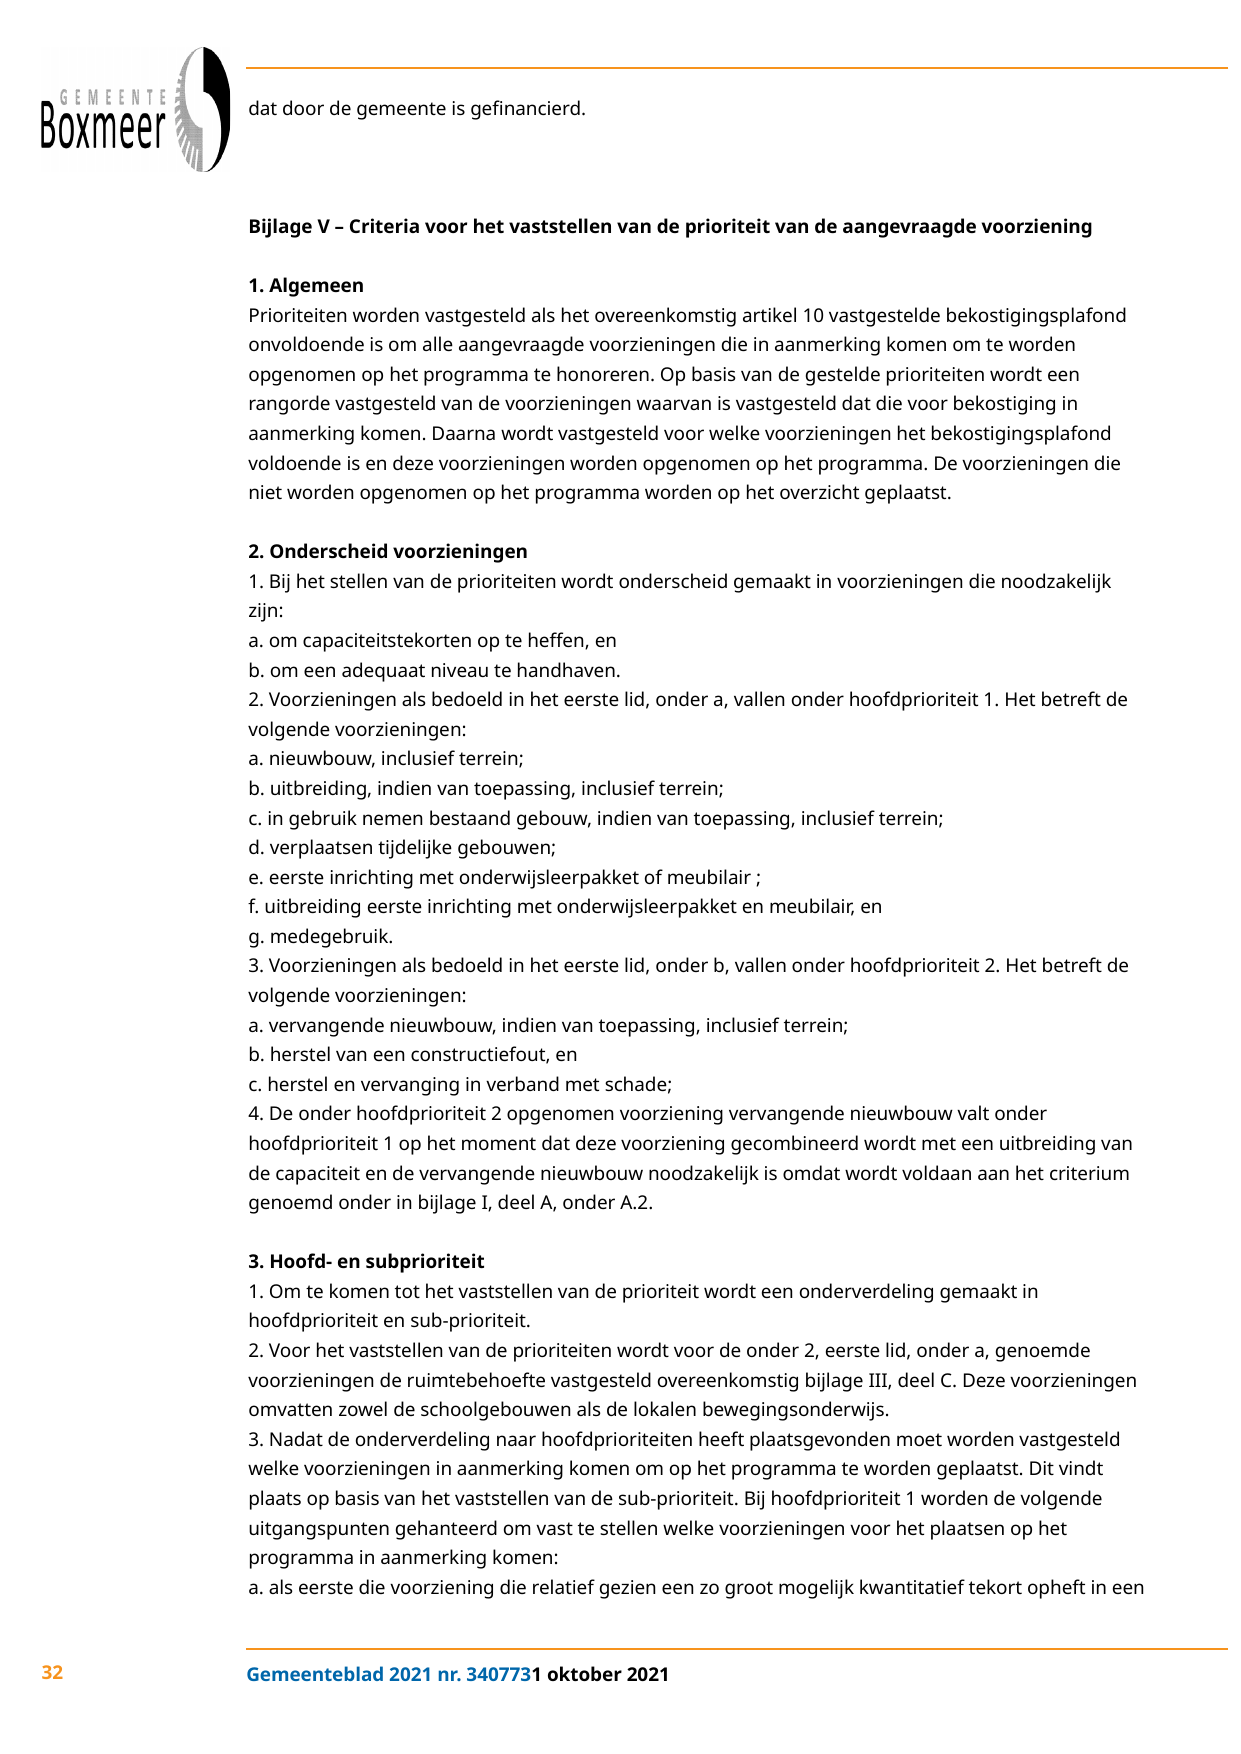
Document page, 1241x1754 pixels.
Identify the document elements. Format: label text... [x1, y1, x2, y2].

text 1. Bij het stellen van de prioriteiten wordt onderscheid gemaakt in voorzieningen die noodzakelijk zijn: [248, 568, 1152, 623]
text 3. Nadat de onderverdeling naar hoofdprioriteiten heeft plaatsgevonden moet worden vastgesteld welke voorzieningen in aanmerking komen om op het programma te worden geplaatst. Dit vindt plaats op basis van het vaststellen van de sub-prioriteit. Bij hoofdprioriteit 1 worden de volgende uitgangspunten gehanteerd om vast te stellen welke voorzieningen voor het plaatsen op het programma in aanmerking komen: [248, 1426, 1152, 1570]
text 4. De onder hoofdprioriteit 2 opgenomen voorziening vervangende nieuwbouw valt onder hoofdprioriteit 1 op het moment dat deze voorziening gecombineerd wordt met een uitbreiding van de capaciteit en de vervangende nieuwbouw noodzakelijk is omdat wordt voldaan aan het criterium genoemd onder in bijlage I, deel A, onder A.2. [248, 1101, 1152, 1215]
text a. nieuwbouw, inclusief terrein; [248, 746, 1152, 771]
text d. verplaatsen tijdelijke gebouwen; [248, 834, 1152, 860]
text b. herstel van een constructiefout, en [248, 1041, 1152, 1067]
text dat door de gemeente is gefinancierd. [248, 95, 1152, 121]
text 1. Algemeen [248, 272, 1152, 298]
text 1. Om te komen tot het vaststellen van de prioriteit wordt een onderverdeling gemaakt in hoofdprioriteit en sub-prioriteit. [248, 1278, 1152, 1333]
text 2. Onderscheid voorzieningen [248, 538, 1152, 564]
text b. om een adequaat niveau te handhaven. [248, 657, 1152, 683]
text Bijlage V – Criteria voor het vaststellen van de prioriteit van de aangevraagde voorziening [248, 213, 1152, 239]
text Prioriteiten worden vastgesteld als het overeenkomstig artikel 10 vastgestelde bekostigingsplafond onvoldoende is om alle aangevraagde voorzieningen die in aanmerking komen om te worden opgenomen op het programma te honoreren. Op basis van de gestelde prioriteiten wordt een rangorde vastgesteld van de voorzieningen waarvan is vastgesteld dat die voor bekostiging in aanmerking komen. Daarna wordt vastgesteld voor welke voorzieningen het bekostigingsplafond voldoende is en deze voorzieningen worden opgenomen op het programma. De voorzieningen die niet worden opgenomen op het programma worden op het overzicht geplaatst. [248, 302, 1152, 505]
text a. om capaciteitstekorten op te heffen, en [248, 627, 1152, 653]
text b. uitbreiding, indien van toepassing, inclusief terrein; [248, 775, 1152, 801]
text 2. Voorzieningen als bedoeld in het eerste lid, onder a, vallen onder hoofdprioriteit 1. Het betreft de volgende voorzieningen: [248, 686, 1152, 742]
picture [41, 47, 231, 172]
text a. als eerste die voorziening die relatief gezien een zo groot mogelijk kwantitatief tekort opheft in een [248, 1574, 1152, 1600]
text 3. Hoofd- en subprioriteit [248, 1248, 1152, 1274]
text e. eerste inrichting met onderwijsleerpakket of meubilair ; [248, 864, 1152, 890]
text c. in gebruik nemen bestaand gebouw, indien van toepassing, inclusief terrein; [248, 805, 1152, 831]
text c. herstel en vervanging in verband met schade; [248, 1071, 1152, 1097]
text f. uitbreiding eerste inrichting met onderwijsleerpakket en meubilair, en [248, 893, 1152, 919]
text g. medegebruik. [248, 923, 1152, 949]
text 2. Voor het vaststellen van de prioriteiten wordt voor de onder 2, eerste lid, onder a, genoemde voorzieningen de ruimtebehoefte vastgesteld overeenkomstig bijlage III, deel C. Deze voorzieningen omvatten zowel de schoolgebouwen als de lokalen bewegingsonderwijs. [248, 1337, 1152, 1422]
text a. vervangende nieuwbouw, indien van toepassing, inclusief terrein; [248, 1012, 1152, 1038]
text 3. Voorzieningen als bedoeld in het eerste lid, onder b, vallen onder hoofdprioriteit 2. Het betreft de volgende voorzieningen: [248, 953, 1152, 1008]
